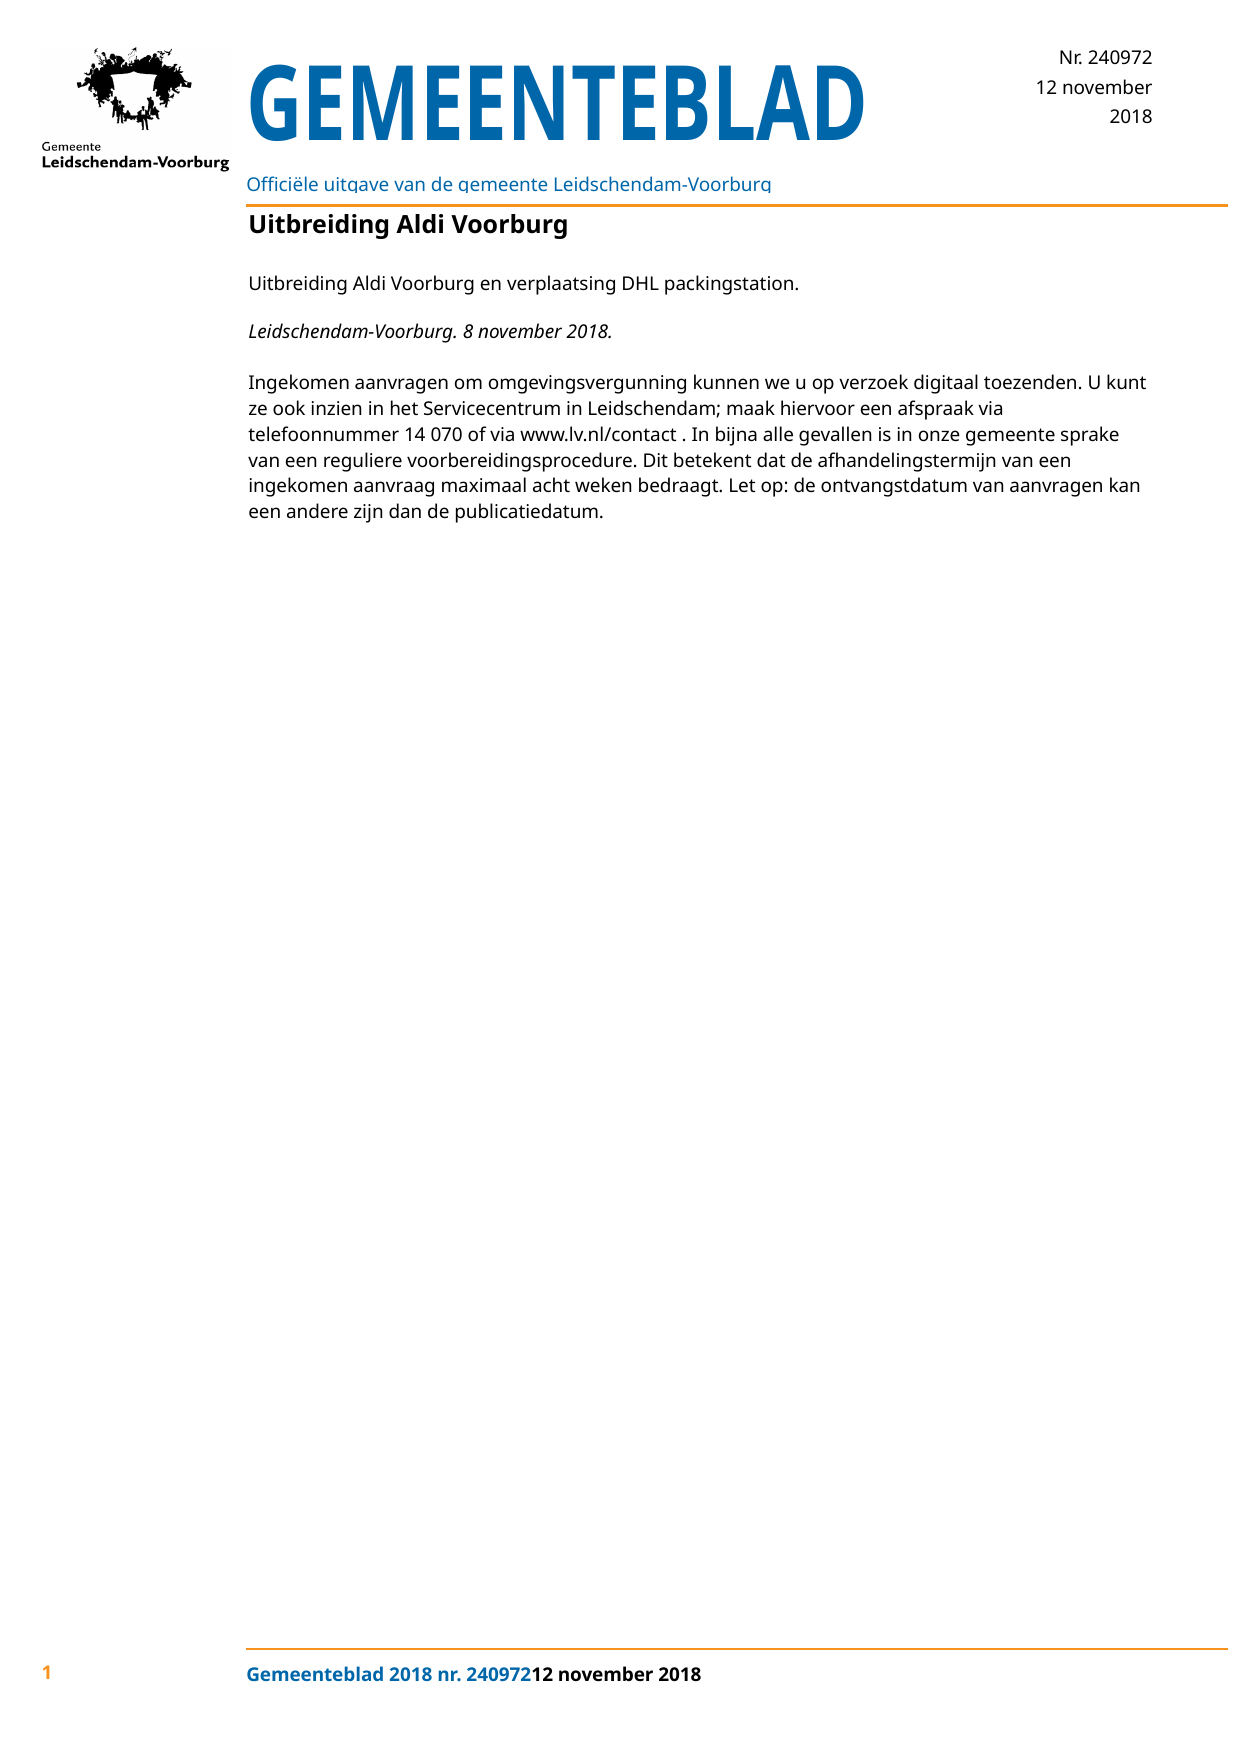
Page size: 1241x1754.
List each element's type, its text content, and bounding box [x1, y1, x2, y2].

text Uitbreiding Aldi Voorburg [248, 207, 1152, 241]
text Uitbreiding Aldi Voorburg en verplaatsing DHL packingstation. [248, 270, 1152, 296]
picture [41, 47, 231, 172]
text Ingekomen aanvragen om omgevingsvergunning kunnen we u op verzoek digitaal toezenden. U kunt ze ook inzien in het Servicecentrum in Leidschendam; maak hiervoor een afspraak via telefoonnummer 14 070 of via www.lv.nl/contact . In bijna alle gevallen is in onze gemeente sprake van een reguliere voorbereidingsprocedure. Dit betekent dat de afhandelingstermijn van een ingekomen aanvraag maximaal acht weken bedraagt. Let op: de ontvangstdatum van aanvragen kan een andere zijn dan de publicatiedatum. [248, 369, 1152, 524]
text Leidschendam-Voorburg. 8 november 2018. [248, 318, 1152, 344]
